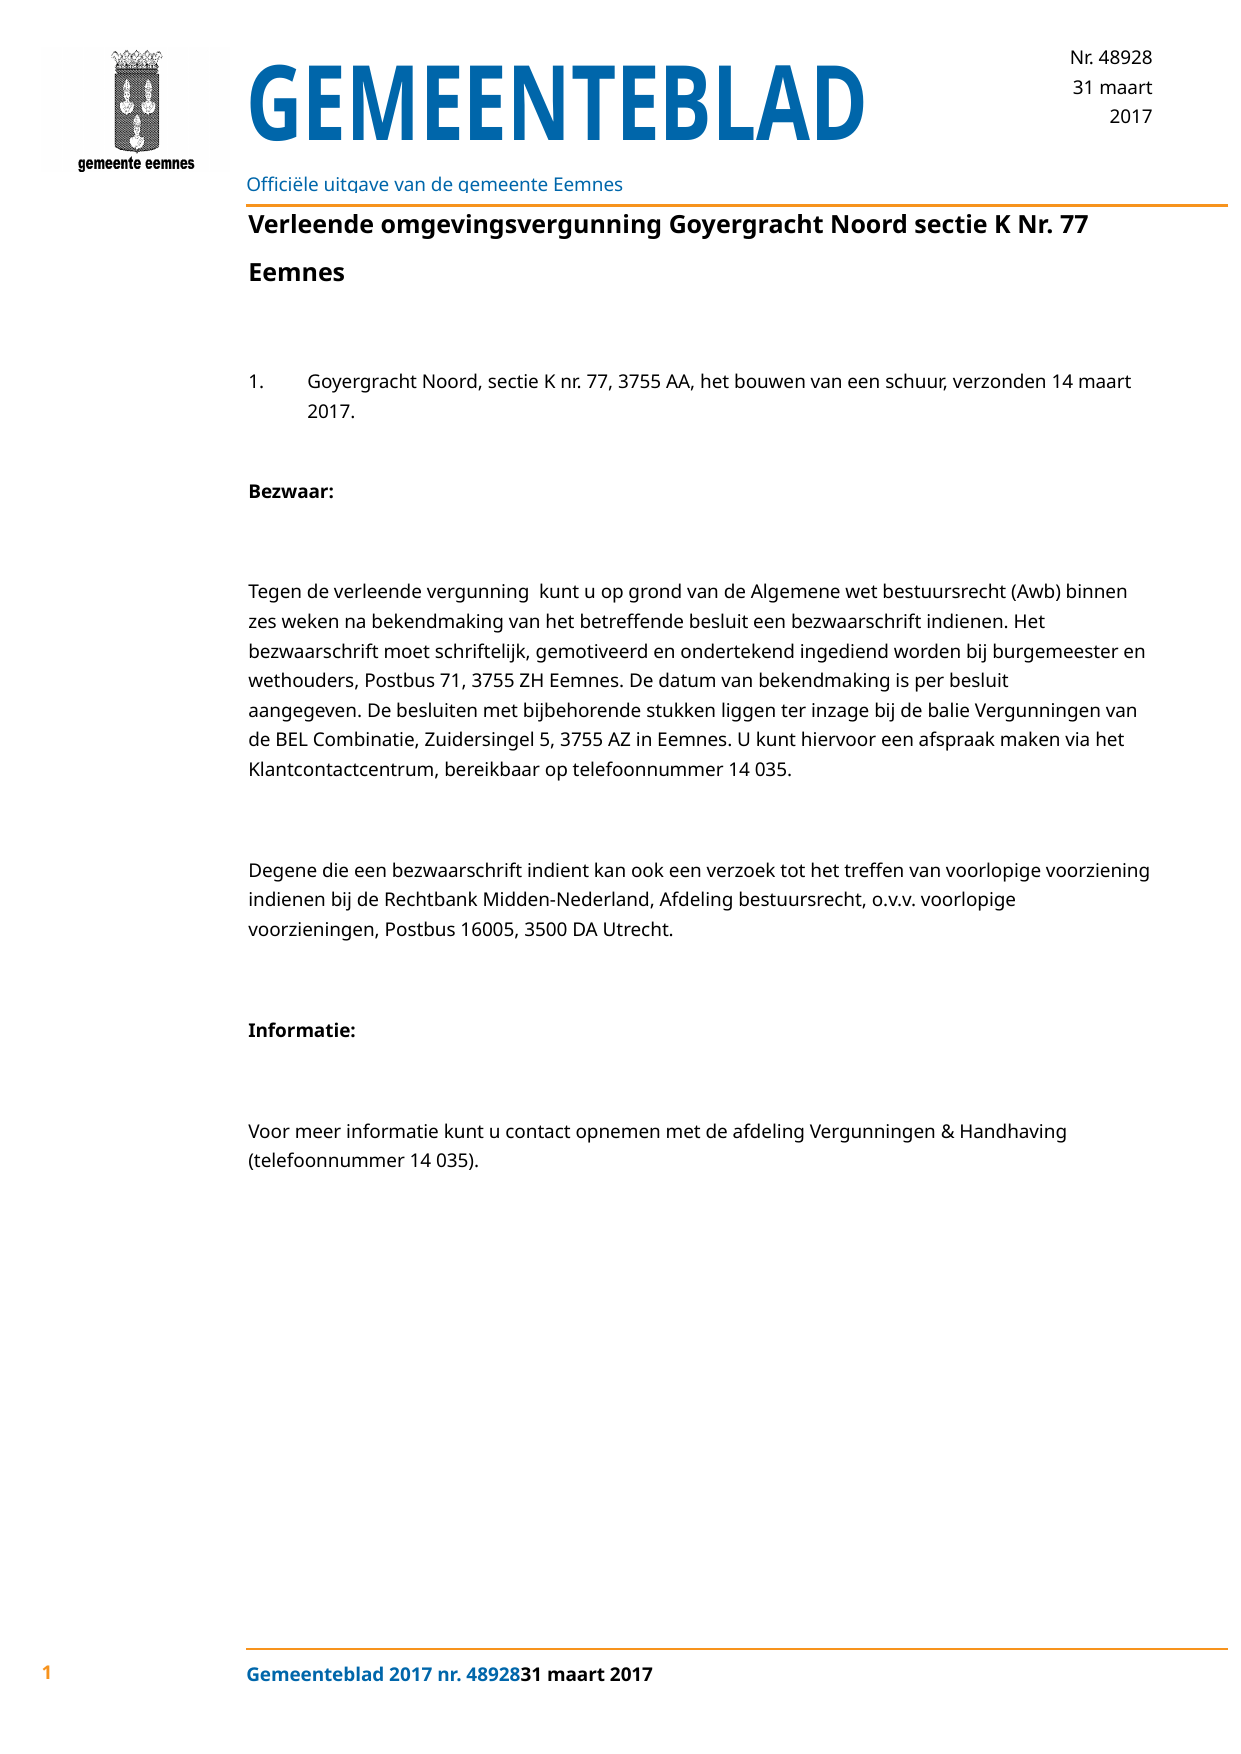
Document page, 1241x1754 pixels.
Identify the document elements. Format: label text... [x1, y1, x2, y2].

text Verleende omgevingsvergunning Goyergracht Noord sectie K Nr. 77 Eemnes [248, 207, 1152, 288]
text Bezwaar: [248, 478, 1152, 504]
text Voor meer informatie kunt u contact opnemen met de afdeling Vergunningen & Handhaving (telefoonnummer 14 035). [248, 1118, 1152, 1173]
picture [41, 47, 231, 172]
text Tegen de verleende vergunning kunt u op grond van de Algemene wet bestuursrecht (Awb) binnen zes weken na bekendmaking van het betreffende besluit een bezwaarschrift indienen. Het bezwaarschrift moet schriftelijk, gemotiveerd en ondertekend ingediend worden bij burgemeester en wethouders, Postbus 71, 3755 ZH Eemnes. De datum van bekendmaking is per besluit aangegeven. De besluiten met bijbehorende stukken liggen ter inzage bij de balie Vergunningen van de BEL Combinatie, Zuidersingel 5, 3755 AZ in Eemnes. U kunt hiervoor een afspraak maken via het Klantcontactcentrum, bereikbaar op telefoonnummer 14 035. [248, 579, 1152, 782]
text Informatie: [248, 1017, 1152, 1043]
list Goyergracht Noord, sectie K nr. 77, 3755 AA, het bouwen van een schuur, verzonden 14 maart 2017. [248, 368, 1152, 424]
text Degene die een bezwaarschrift indient kan ook een verzoek tot het treffen van voorlopige voorziening indienen bij de Rechtbank Midden-Nederland, Afdeling bestuursrecht, o.v.v. voorlopige voorzieningen, Postbus 16005, 3500 DA Utrecht. [248, 857, 1152, 942]
